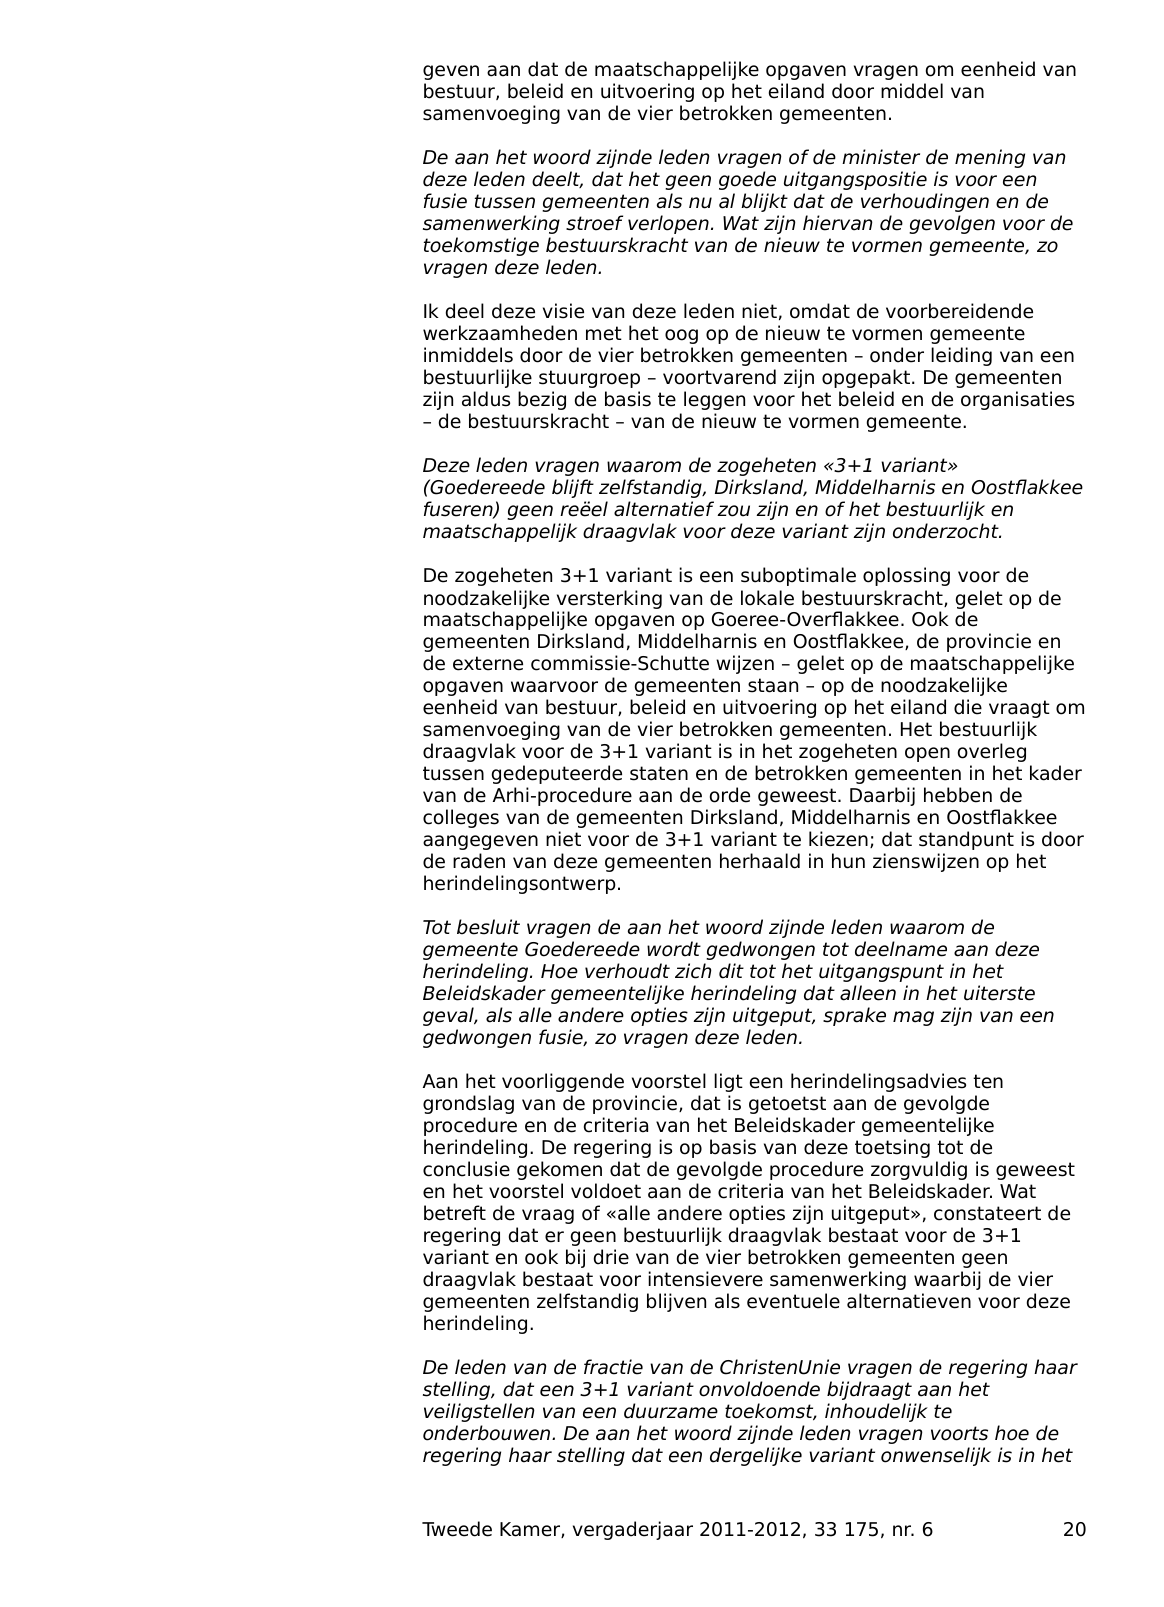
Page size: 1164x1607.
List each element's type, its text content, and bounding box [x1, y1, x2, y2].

text Ik deel deze visie van deze leden niet, omdat de voorbereidende werkzaamheden met het oog op de nieuw te vormen gemeente inmiddels door de vier betrokken gemeenten – onder leiding van een bestuurlijke stuurgroep – voortvarend zijn opgepakt. De gemeenten zijn aldus bezig de basis te leggen voor het beleid en de organisaties – de bestuurskracht – van de nieuw te vormen gemeente. [422, 301, 1087, 433]
text Deze leden vragen waarom de zogeheten «3+1 variant» (Goedereede blijft zelfstandig, Dirksland, Middelharnis en Oostflakkee fuseren) geen reëel alternatief zou zijn en of het bestuurlijk en maatschappelijk draagvlak voor deze variant zijn onderzocht. [422, 455, 1087, 543]
text Aan het voorliggende voorstel ligt een herindelingsadvies ten grondslag van de provincie, dat is getoetst aan de gevolgde procedure en de criteria van het Beleidskader gemeentelijke herindeling. De regering is op basis van deze toetsing tot de conclusie gekomen dat de gevolgde procedure zorgvuldig is geweest en het voorstel voldoet aan de criteria van het Beleidskader. Wat betreft de vraag of «alle andere opties zijn uitgeput», constateert de regering dat er geen bestuurlijk draagvlak bestaat voor de 3+1 variant en ook bij drie van de vier betrokken gemeenten geen draagvlak bestaat voor intensievere samenwerking waarbij de vier gemeenten zelfstandig blijven als eventuele alternatieven voor deze herindeling. [422, 1071, 1087, 1335]
text De aan het woord zijnde leden vragen of de minister de mening van deze leden deelt, dat het geen goede uitgangspositie is voor een fusie tussen gemeenten als nu al blijkt dat de verhoudingen en de samenwerking stroef verlopen. Wat zijn hiervan de gevolgen voor de toekomstige bestuurskracht van de nieuw te vormen gemeente, zo vragen deze leden. [422, 147, 1087, 279]
text geven aan dat de maatschappelijke opgaven vragen om eenheid van bestuur, beleid en uitvoering op het eiland door middel van samenvoeging van de vier betrokken gemeenten. [422, 59, 1087, 125]
text Tot besluit vragen de aan het woord zijnde leden waarom de gemeente Goedereede wordt gedwongen tot deelname aan deze herindeling. Hoe verhoudt zich dit tot het uitgangspunt in het Beleidskader gemeentelijke herindeling dat alleen in het uiterste geval, als alle andere opties zijn uitgeput, sprake mag zijn van een gedwongen fusie, zo vragen deze leden. [422, 917, 1087, 1049]
text De leden van de fractie van de ChristenUnie vragen de regering haar stelling, dat een 3+1 variant onvoldoende bijdraagt aan het veiligstellen van een duurzame toekomst, inhoudelijk te onderbouwen. De aan het woord zijnde leden vragen voorts hoe de regering haar stelling dat een dergelijke variant onwenselijk is in het [422, 1357, 1087, 1467]
text De zogeheten 3+1 variant is een suboptimale oplossing voor de noodzakelijke versterking van de lokale bestuurskracht, gelet op de maatschappelijke opgaven op Goeree-Overflakkee. Ook de gemeenten Dirksland, Middelharnis en Oostflakkee, de provincie en de externe commissie-Schutte wijzen – gelet op de maatschappelijke opgaven waarvoor de gemeenten staan – op de noodzakelijke eenheid van bestuur, beleid en uitvoering op het eiland die vraagt om samenvoeging van de vier betrokken gemeenten. Het bestuurlijk draagvlak voor de 3+1 variant is in het zogeheten open overleg tussen gedeputeerde staten en de betrokken gemeenten in het kader van de Arhi-procedure aan de orde geweest. Daarbij hebben de colleges van de gemeenten Dirksland, Middelharnis en Oostflakkee aangegeven niet voor de 3+1 variant te kiezen; dat standpunt is door de raden van deze gemeenten herhaald in hun zienswijzen op het herindelingsontwerp. [422, 565, 1087, 895]
